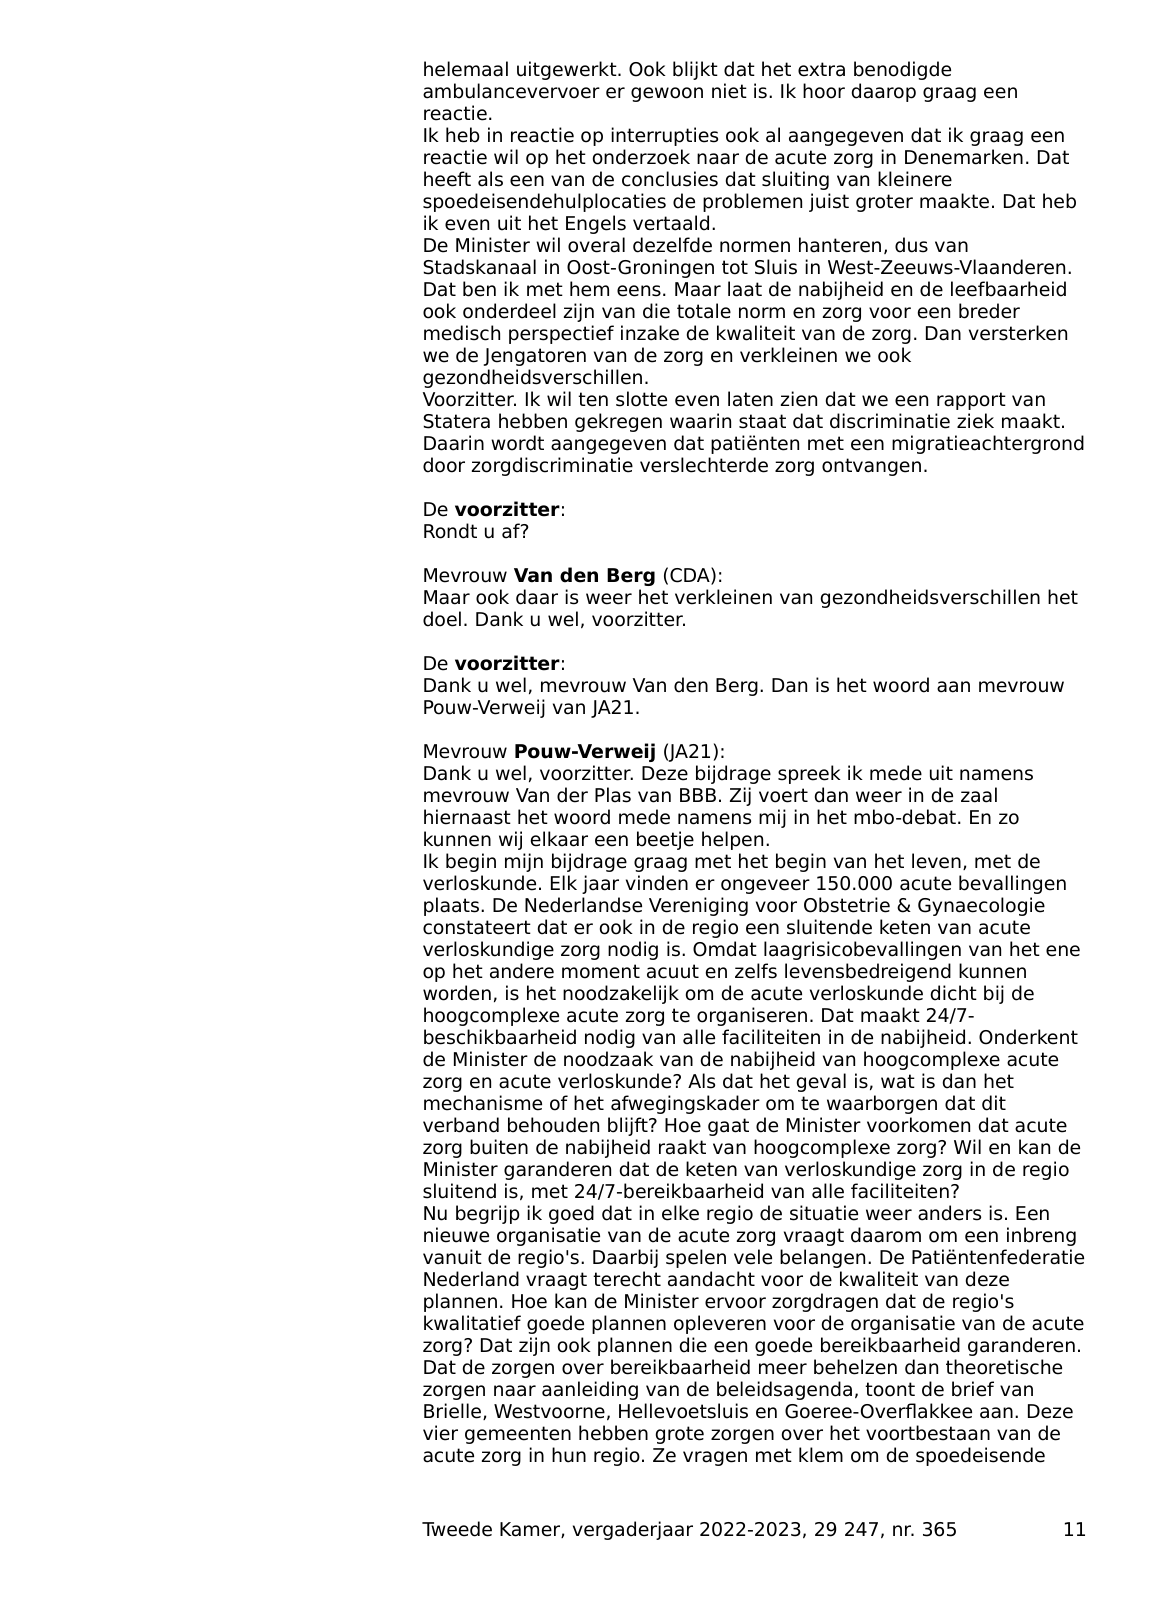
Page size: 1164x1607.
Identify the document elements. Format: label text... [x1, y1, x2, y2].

text Maar ook daar is weer het verkleinen van gezondheidsverschillen het doel. Dank u wel, voorzitter. [422, 587, 1087, 631]
text Ik heb in reactie op interrupties ook al aangegeven dat ik graag een reactie wil op het onderzoek naar de acute zorg in Denemarken. Dat heeft als een van de conclusies dat sluiting van kleinere spoedeisendehulplocaties de problemen juist groter maakte. Dat heb ik even uit het Engels vertaald. [422, 125, 1087, 235]
text helemaal uitgewerkt. Ook blijkt dat het extra benodigde ambulancevervoer er gewoon niet is. Ik hoor daarop graag een reactie. [422, 59, 1087, 125]
text Ik begin mijn bijdrage graag met het begin van het leven, met de verloskunde. Elk jaar vinden er ongeveer 150.000 acute bevallingen plaats. De Nederlandse Vereniging voor Obstetrie & Gynaecologie constateert dat er ook in de regio een sluitende keten van acute verloskundige zorg nodig is. Omdat laagrisicobevallingen van het ene op het andere moment acuut en zelfs levensbedreigend kunnen worden, is het noodzakelijk om de acute verloskunde dicht bij de hoogcomplexe acute zorg te organiseren. Dat maakt 24/7-beschikbaarheid nodig van alle faciliteiten in de nabijheid. Onderkent de Minister de noodzaak van de nabijheid van hoogcomplexe acute zorg en acute verloskunde? Als dat het geval is, wat is dan het mechanisme of het afwegingskader om te waarborgen dat dit verband behouden blijft? Hoe gaat de Minister voorkomen dat acute zorg buiten de nabijheid raakt van hoogcomplexe zorg? Wil en kan de Minister garanderen dat de keten van verloskundige zorg in de regio sluitend is, met 24/7-bereikbaarheid van alle faciliteiten? [422, 851, 1087, 1203]
text Nu begrijp ik goed dat in elke regio de situatie weer anders is. Een nieuwe organisatie van de acute zorg vraagt daarom om een inbreng vanuit de regio's. Daarbij spelen vele belangen. De Patiëntenfederatie Nederland vraagt terecht aandacht voor de kwaliteit van deze plannen. Hoe kan de Minister ervoor zorgdragen dat de regio's kwalitatief goede plannen opleveren voor de organisatie van de acute zorg? Dat zijn ook plannen die een goede bereikbaarheid garanderen. Dat de zorgen over bereikbaarheid meer behelzen dan theoretische zorgen naar aanleiding van de beleidsagenda, toont de brief van Brielle, Westvoorne, Hellevoetsluis en Goeree-Overflakkee aan. Deze vier gemeenten hebben grote zorgen over het voortbestaan van de acute zorg in hun regio. Ze vragen met klem om de spoedeisende [422, 1203, 1087, 1467]
text De Minister wil overal dezelfde normen hanteren, dus van Stadskanaal in Oost-Groningen tot Sluis in West-Zeeuws-Vlaanderen. Dat ben ik met hem eens. Maar laat de nabijheid en de leefbaarheid ook onderdeel zijn van die totale norm en zorg voor een breder medisch perspectief inzake de kwaliteit van de zorg. Dan versterken we de Jengatoren van de zorg en verkleinen we ook gezondheidsverschillen. [422, 235, 1087, 389]
text De voorzitter: [422, 499, 1087, 521]
text Voorzitter. Ik wil ten slotte even laten zien dat we een rapport van Statera hebben gekregen waarin staat dat discriminatie ziek maakt. Daarin wordt aangegeven dat patiënten met een migratieachtergrond door zorgdiscriminatie verslechterde zorg ontvangen. [422, 389, 1087, 477]
text Rondt u af? [422, 521, 1087, 543]
text Mevrouw Van den Berg (CDA): [422, 565, 1087, 587]
text Mevrouw Pouw-Verweij (JA21): [422, 741, 1087, 763]
text De voorzitter: [422, 653, 1087, 675]
text Dank u wel, voorzitter. Deze bijdrage spreek ik mede uit namens mevrouw Van der Plas van BBB. Zij voert dan weer in de zaal hiernaast het woord mede namens mij in het mbo-debat. En zo kunnen wij elkaar een beetje helpen. [422, 763, 1087, 851]
text Dank u wel, mevrouw Van den Berg. Dan is het woord aan mevrouw Pouw-Verweij van JA21. [422, 675, 1087, 719]
